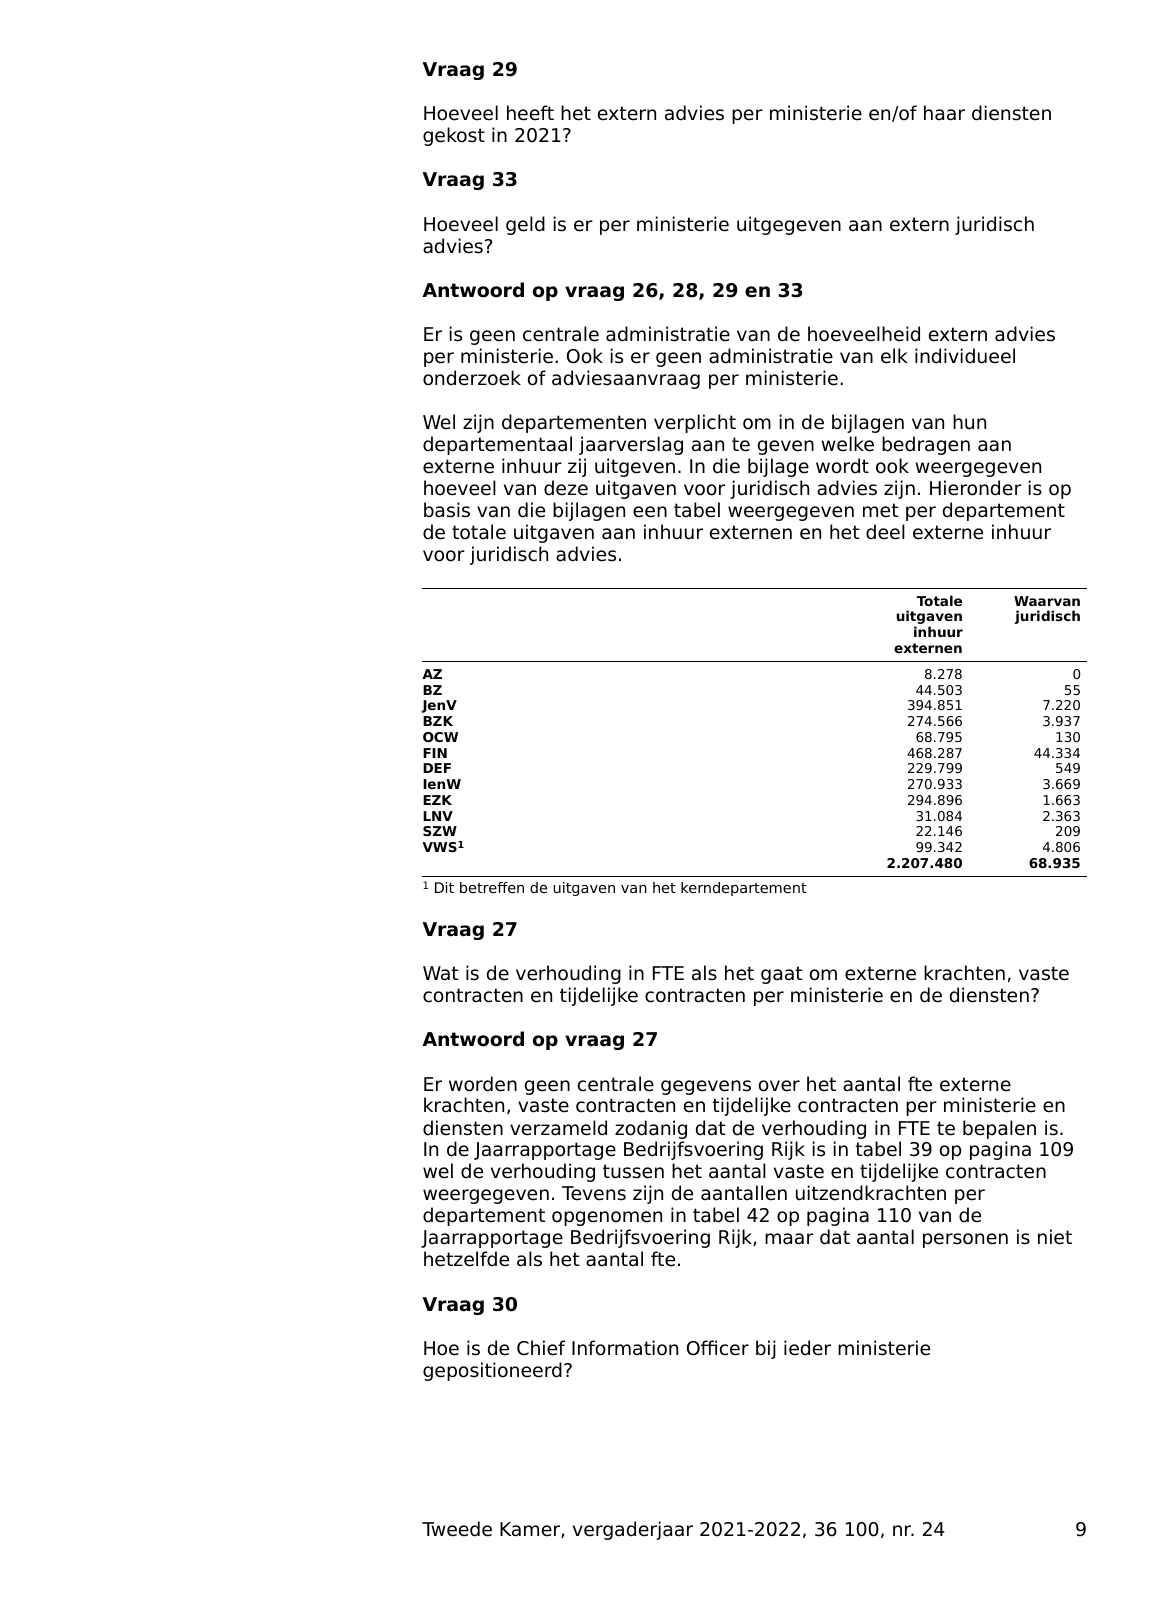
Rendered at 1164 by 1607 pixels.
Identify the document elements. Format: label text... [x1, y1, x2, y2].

table_cell 274.566 [850, 714, 968, 730]
table_cell 468.287 [850, 745, 968, 761]
table_cell BZK [422, 714, 850, 730]
table_cell 209 [969, 824, 1087, 840]
table_cell 4.806 [969, 840, 1087, 856]
table_cell 2.363 [969, 808, 1087, 824]
table_cell 1.663 [969, 793, 1087, 808]
table_cell AZ [422, 662, 850, 682]
table_cell 7.220 [969, 698, 1087, 714]
text Wel zijn departementen verplicht om in de bijlagen van hun departementaal jaarverslag aan te geven welke bedragen aan externe inhuur zij uitgeven. In die bijlage wordt ook weergegeven hoeveel van deze uitgaven voor juridisch advies zijn. Hieronder is op basis van die bijlagen een tabel weergegeven met per departement de totale uitgaven aan inhuur externen en het deel externe inhuur voor juridisch advies. [422, 412, 1087, 566]
table_cell IenW [422, 777, 850, 793]
subtitle Vraag 33 [422, 169, 1087, 191]
table_cell 8.278 [850, 662, 968, 682]
table_cell OCW [422, 730, 850, 745]
subtitle Vraag 29 [422, 59, 1087, 81]
table_cell 3.937 [969, 714, 1087, 730]
table_cell 22.146 [850, 824, 968, 840]
text Hoeveel geld is er per ministerie uitgegeven aan extern juridisch advies? [422, 213, 1087, 257]
text Hoeveel heeft het extern advies per ministerie en/of haar diensten gekost in 2021? [422, 103, 1087, 147]
table_cell FIN [422, 745, 850, 761]
table_cell 44.334 [969, 745, 1087, 761]
text Er is geen centrale administratie van de hoeveelheid extern advies per ministerie. Ook is er geen administratie van elk individueel onderzoek of adviesaanvraag per ministerie. [422, 324, 1087, 390]
subtitle Antwoord op vraag 27 [422, 1029, 1087, 1051]
table_cell DEF [422, 761, 850, 777]
table_cell 2.207.480 [850, 856, 968, 876]
table_cell EZK [422, 793, 850, 808]
table_cell 549 [969, 761, 1087, 777]
table_cell 294.896 [850, 793, 968, 808]
table_cell VWS1 [422, 840, 850, 856]
subtitle Vraag 27 [422, 919, 1087, 941]
text Hoe is de Chief Information Officer bij ieder ministerie gepositioneerd? [422, 1338, 1087, 1382]
table_cell 3.669 [969, 777, 1087, 793]
table_cell LNV [422, 808, 850, 824]
table_cell 99.342 [850, 840, 968, 856]
text Wat is de verhouding in FTE als het gaat om externe krachten, vaste contracten en tijdelijke contracten per ministerie en de diensten? [422, 963, 1087, 1007]
table_cell 229.799 [850, 761, 968, 777]
table_cell SZW [422, 824, 850, 840]
table_cell JenV [422, 698, 850, 714]
table_cell 68.795 [850, 730, 968, 745]
table_cell 130 [969, 730, 1087, 745]
table_header Totale uitgaven inhuur externen [850, 589, 968, 661]
table_cell BZ [422, 683, 850, 698]
table_cell 31.084 [850, 808, 968, 824]
subtitle Antwoord op vraag 26, 28, 29 en 33 [422, 280, 1087, 302]
table_cell 44.503 [850, 683, 968, 698]
table_cell 55 [969, 683, 1087, 698]
table_cell 1 Dit betreffen de uitgaven van het kerndepartement [422, 877, 1087, 897]
table_header [422, 589, 850, 661]
table_cell 394.851 [850, 698, 968, 714]
table_header Waarvan juridisch [969, 589, 1087, 661]
table_cell 270.933 [850, 777, 968, 793]
table_cell 0 [969, 662, 1087, 682]
text Er worden geen centrale gegevens over het aantal fte externe krachten, vaste contracten en tijdelijke contracten per ministerie en diensten verzameld zodanig dat de verhouding in FTE te bepalen is. In de Jaarrapportage Bedrijfsvoering Rijk is in tabel 39 op pagina 109 wel de verhouding tussen het aantal vaste en tijdelijke contracten weergegeven. Tevens zijn de aantallen uitzendkrachten per departement opgenomen in tabel 42 op pagina 110 van de Jaarrapportage Bedrijfsvoering Rijk, maar dat aantal personen is niet hetzelfde als het aantal fte. [422, 1073, 1087, 1271]
table_cell 68.935 [969, 856, 1087, 876]
table_cell [422, 856, 850, 876]
subtitle Vraag 30 [422, 1293, 1087, 1315]
